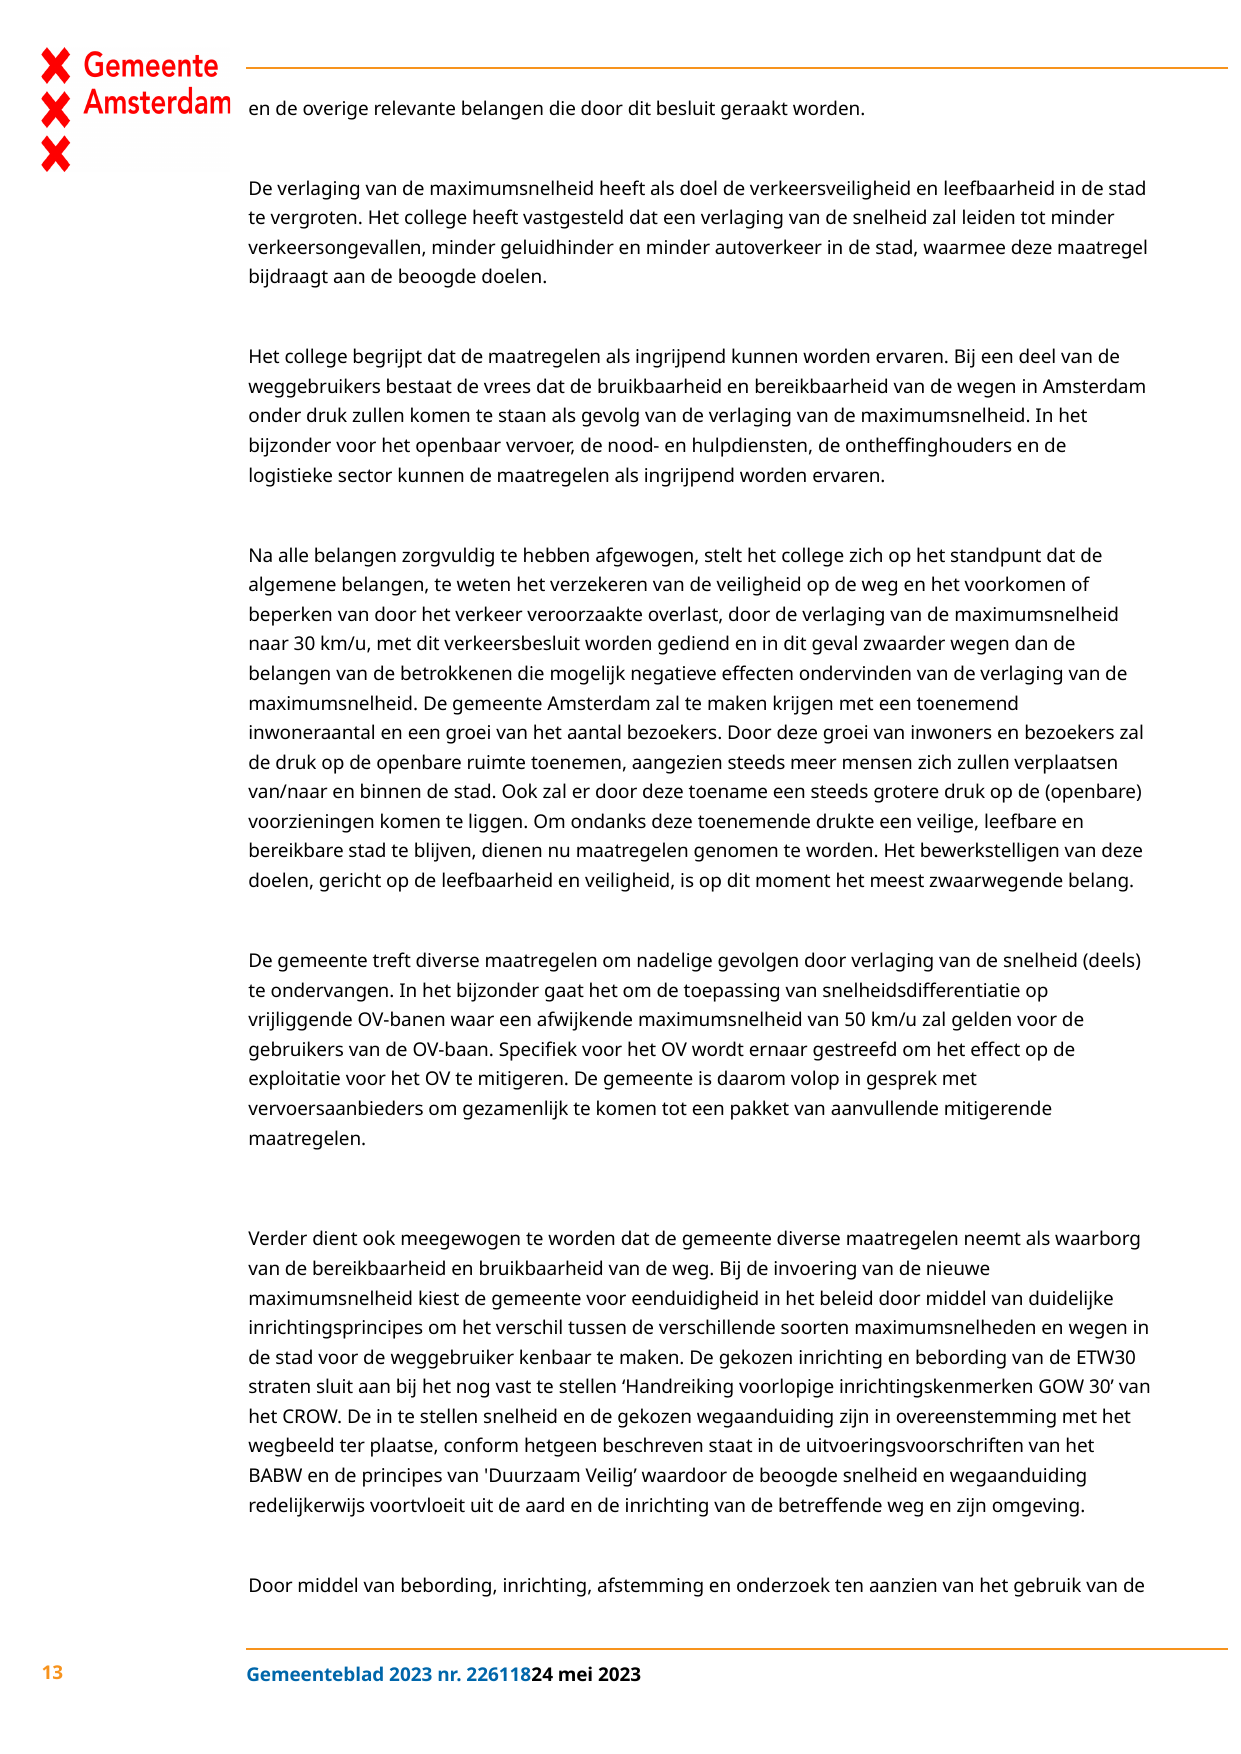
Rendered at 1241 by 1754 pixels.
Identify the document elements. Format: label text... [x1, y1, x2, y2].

text De verlaging van de maximumsnelheid heeft als doel de verkeersveiligheid en leefbaarheid in de stad te vergroten. Het college heeft vastgesteld dat een verlaging van de snelheid zal leiden tot minder verkeersongevallen, minder geluidhinder en minder autoverkeer in de stad, waarmee deze maatregel bijdraagt aan de beoogde doelen. [248, 175, 1152, 289]
text en de overige relevante belangen die door dit besluit geraakt worden. [248, 95, 1152, 121]
text De gemeente treft diverse maatregelen om nadelige gevolgen door verlaging van de snelheid (deels) te ondervangen. In het bijzonder gaat het om de toepassing van snelheidsdifferentiatie op vrijliggende OV-banen waar een afwijkende maximumsnelheid van 50 km/u zal gelden voor de gebruikers van de OV-baan. Specifiek voor het OV wordt ernaar gestreefd om het effect op de exploitatie voor het OV te mitigeren. De gemeente is daarom volop in gesprek met vervoersaanbieders om gezamenlijk te komen tot een pakket van aanvullende mitigerende maatregelen. [248, 947, 1152, 1151]
text Verder dient ook meegewogen te worden dat de gemeente diverse maatregelen neemt als waarborg van de bereikbaarheid en bruikbaarheid van de weg. Bij de invoering van de nieuwe maximumsnelheid kiest de gemeente voor eenduidigheid in het beleid door middel van duidelijke inrichtingsprincipes om het verschil tussen de verschillende soorten maximumsnelheden en wegen in de stad voor de weggebruiker kenbaar te maken. De gekozen inrichting en bebording van de ETW30 straten sluit aan bij het nog vast te stellen ‘Handreiking voorlopige inrichtingskenmerken GOW 30’ van het CROW. De in te stellen snelheid en de gekozen wegaanduiding zijn in overeenstemming met het wegbeeld ter plaatse, conform hetgeen beschreven staat in de uitvoeringsvoorschriften van het BABW en de principes van 'Duurzaam Veilig’ waardoor de beoogde snelheid en wegaanduiding redelijkerwijs voortvloeit uit de aard en de inrichting van de betreffende weg en zijn omgeving. [248, 1226, 1152, 1518]
text Na alle belangen zorgvuldig te hebben afgewogen, stelt het college zich op het standpunt dat de algemene belangen, te weten het verzekeren van de veiligheid op de weg en het voorkomen of beperken van door het verkeer veroorzaakte overlast, door de verlaging van de maximumsnelheid naar 30 km/u, met dit verkeersbesluit worden gediend en in dit geval zwaarder wegen dan de belangen van de betrokkenen die mogelijk negatieve effecten ondervinden van de verlaging van de maximumsnelheid. De gemeente Amsterdam zal te maken krijgen met een toenemend inwoneraantal en een groei van het aantal bezoekers. Door deze groei van inwoners en bezoekers zal de druk op de openbare ruimte toenemen, aangezien steeds meer mensen zich zullen verplaatsen van/naar en binnen de stad. Ook zal er door deze toename een steeds grotere druk op de (openbare) voorzieningen komen te liggen. Om ondanks deze toenemende drukte een veilige, leefbare en bereikbare stad te blijven, dienen nu maatregelen genomen te worden. Het bewerkstelligen van deze doelen, gericht op de leefbaarheid en veiligheid, is op dit moment het meest zwaarwegende belang. [248, 542, 1152, 893]
text Door middel van bebording, inrichting, afstemming en onderzoek ten aanzien van het gebruik van de [248, 1572, 1152, 1598]
text Het college begrijpt dat de maatregelen als ingrijpend kunnen worden ervaren. Bij een deel van de weggebruikers bestaat de vrees dat de bruikbaarheid en bereikbaarheid van de wegen in Amsterdam onder druk zullen komen te staan als gevolg van de verlaging van de maximumsnelheid. In het bijzonder voor het openbaar vervoer, de nood- en hulpdiensten, de ontheffinghouders en de logistieke sector kunnen de maatregelen als ingrijpend worden ervaren. [248, 343, 1152, 488]
picture [41, 47, 231, 172]
